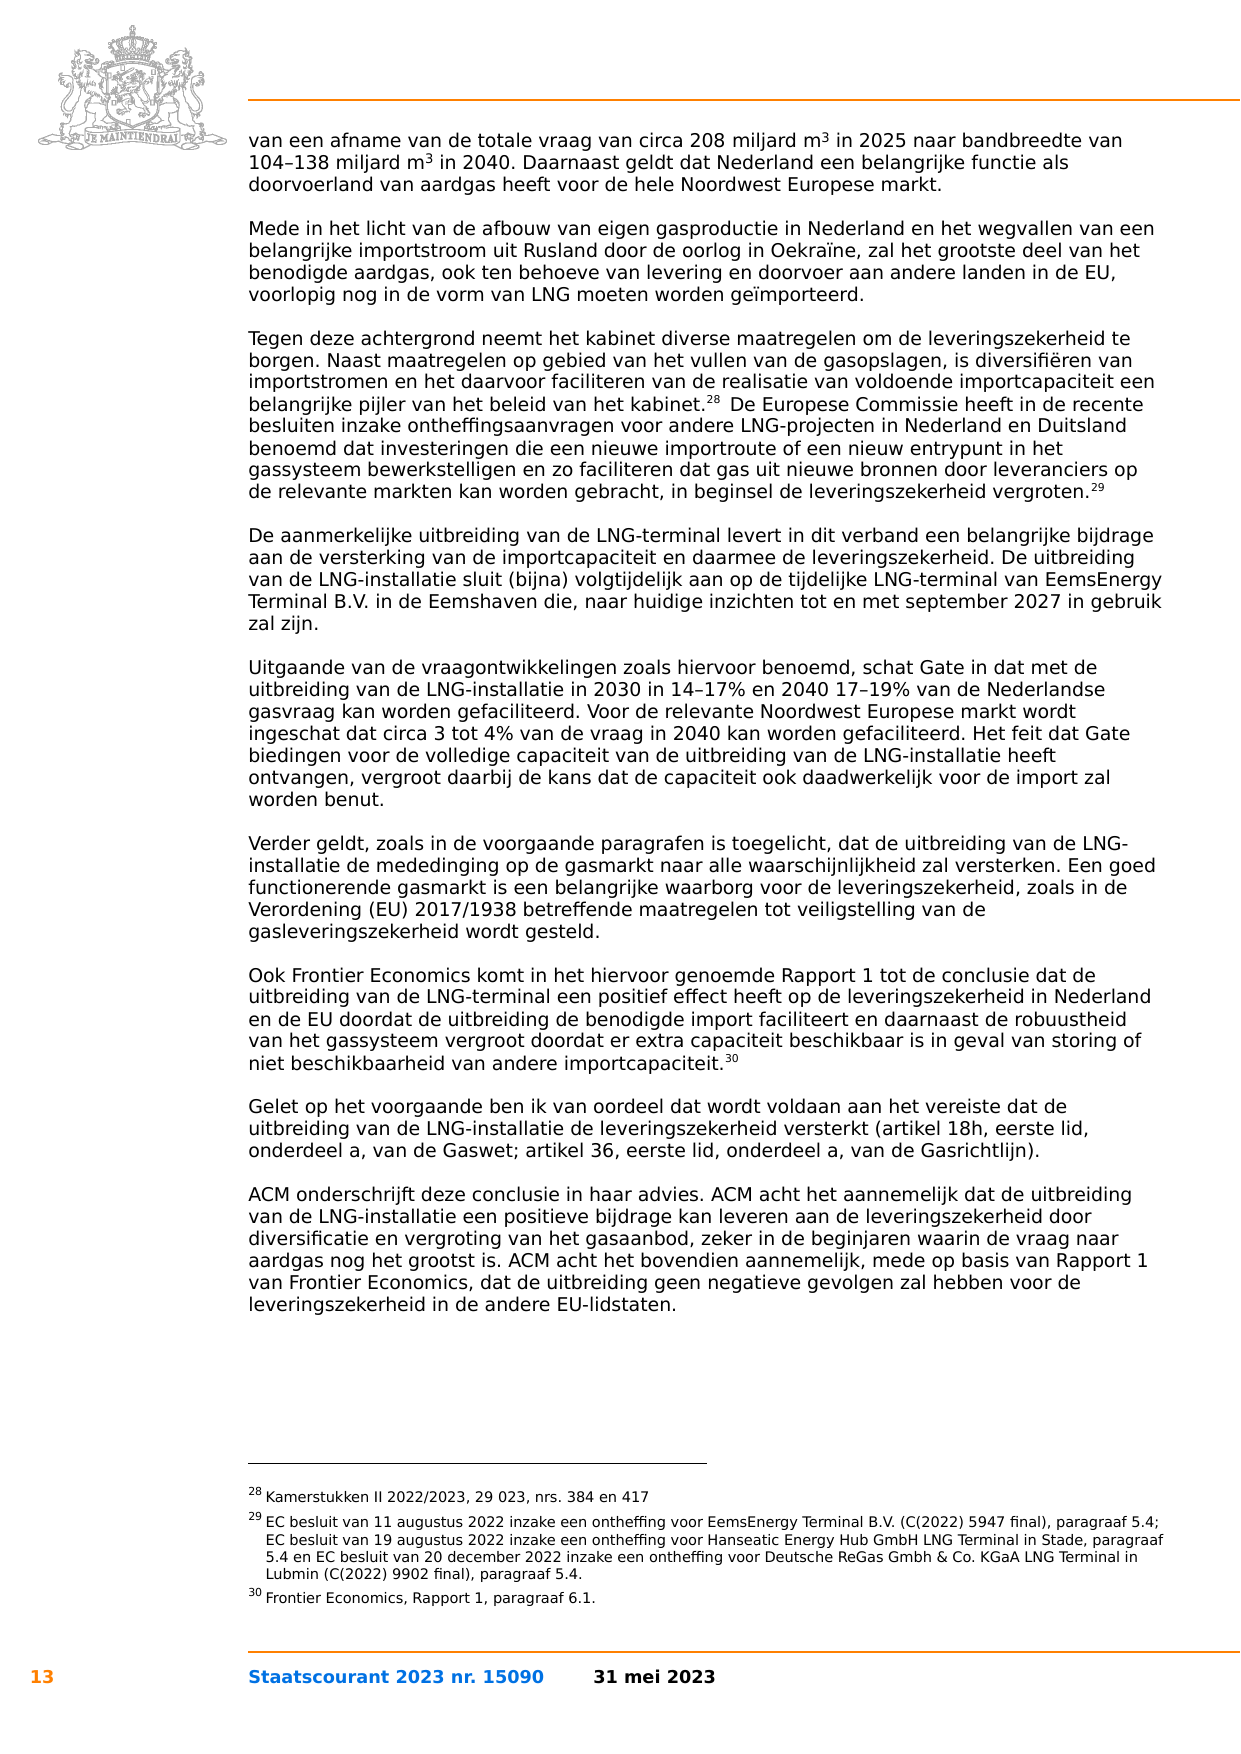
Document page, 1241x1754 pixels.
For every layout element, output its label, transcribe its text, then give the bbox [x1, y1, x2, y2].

text Tegen deze achtergrond neemt het kabinet diverse maatregelen om de leveringszekerheid te borgen. Naast maatregelen op gebied van het vullen van de gasopslagen, is diversifiëren van importstromen en het daarvoor faciliteren van de realisatie van voldoende importcapaciteit een belangrijke pijler van het beleid van het kabinet. De Europese Commissie heeft in de recente besluiten inzake ontheffingsaanvragen voor andere LNG-projecten in Nederland en Duitsland benoemd dat investeringen die een nieuwe importroute of een nieuw entrypunt in het gassysteem bewerkstelligen en zo faciliteren dat gas uit nieuwe bronnen door leveranciers op de relevante markten kan worden gebracht, in beginsel de leveringszekerheid vergroten. [248, 327, 1163, 503]
text ACM onderschrijft deze conclusie in haar advies. ACM acht het aannemelijk dat de uitbreiding van de LNG-installatie een positieve bijdrage kan leveren aan de leveringszekerheid door diversificatie en vergroting van het gasaanbod, zeker in de beginjaren waarin de vraag naar aardgas nog het grootst is. ACM acht het bovendien aannemelijk, mede op basis van Rapport 1 van Frontier Economics, dat de uitbreiding geen negatieve gevolgen zal hebben voor de leveringszekerheid in de andere EU-lidstaten. [248, 1184, 1163, 1316]
text Verder geldt, zoals in de voorgaande paragrafen is toegelicht, dat de uitbreiding van de LNG-installatie de mededinging op de gasmarkt naar alle waarschijnlijkheid zal versterken. Een goed functionerende gasmarkt is een belangrijke waarborg voor de leveringszekerheid, zoals in de Verordening (EU) 2017/1938 betreffende maatregelen tot veiligstelling van de gasleveringszekerheid wordt gesteld. [248, 833, 1163, 943]
text De aanmerkelijke uitbreiding van de LNG-terminal levert in dit verband een belangrijke bijdrage aan de versterking van de importcapaciteit en daarmee de leveringszekerheid. De uitbreiding van de LNG-installatie sluit (bijna) volgtijdelijk aan op de tijdelijke LNG-terminal van EemsEnergy Terminal B.V. in de Eemshaven die, naar huidige inzichten tot en met september 2027 in gebruik zal zijn. [248, 525, 1163, 635]
text Mede in het licht van de afbouw van eigen gasproductie in Nederland en het wegvallen van een belangrijke importstroom uit Rusland door de oorlog in Oekraïne, zal het grootste deel van het benodigde aardgas, ook ten behoeve van levering en doorvoer aan andere landen in de EU, voorlopig nog in de vorm van LNG moeten worden geïmporteerd. [248, 218, 1163, 306]
text EC besluit van 11 augustus 2022 inzake een ontheffing voor EemsEnergy Terminal B.V. (C(2022) 5947 final), paragraaf 5.4; EC besluit van 19 augustus 2022 inzake een ontheffing voor Hanseatic Energy Hub GmbH LNG Terminal in Stade, paragraaf 5.4 en EC besluit van 20 december 2022 inzake een ontheffing voor Deutsche ReGas Gmbh & Co. KGaA LNG Terminal in Lubmin (C(2022) 9902 final), paragraaf 5.4. [248, 1510, 1163, 1583]
text Uitgaande van de vraagontwikkelingen zoals hiervoor benoemd, schat Gate in dat met de uitbreiding van de LNG-installatie in 2030 in 14–17% en 2040 17–19% van de Nederlandse gasvraag kan worden gefaciliteerd. Voor de relevante Noordwest Europese markt wordt ingeschat dat circa 3 tot 4% van de vraag in 2040 kan worden gefaciliteerd. Het feit dat Gate biedingen voor de volledige capaciteit van de uitbreiding van de LNG-installatie heeft ontvangen, vergroot daarbij de kans dat de capaciteit ook daadwerkelijk voor de import zal worden benut. [248, 657, 1163, 811]
text van een afname van de totale vraag van circa 208 miljard m3 in 2025 naar bandbreedte van 104–138 miljard m3 in 2040. Daarnaast geldt dat Nederland een belangrijke functie als doorvoerland van aardgas heeft voor de hele Noordwest Europese markt. [248, 130, 1163, 196]
picture [38, 25, 227, 150]
text Kamerstukken II 2022/2023, 29 023, nrs. 384 en 417 [248, 1485, 1163, 1507]
text Ook Frontier Economics komt in het hiervoor genoemde Rapport 1 tot de conclusie dat de uitbreiding van de LNG-terminal een positief effect heeft op de leveringszekerheid in Nederland en de EU doordat de uitbreiding de benodigde import faciliteert en daarnaast de robuustheid van het gassysteem vergroot doordat er extra capaciteit beschikbaar is in geval van storing of niet beschikbaarheid van andere importcapaciteit. [248, 964, 1163, 1074]
text Frontier Economics, Rapport 1, paragraaf 6.1. [248, 1586, 1163, 1608]
text Gelet op het voorgaande ben ik van oordeel dat wordt voldaan aan het vereiste dat de uitbreiding van de LNG-installatie de leveringszekerheid versterkt (artikel 18h, eerste lid, onderdeel a, van de Gaswet; artikel 36, eerste lid, onderdeel a, van de Gasrichtlijn). [248, 1096, 1163, 1162]
